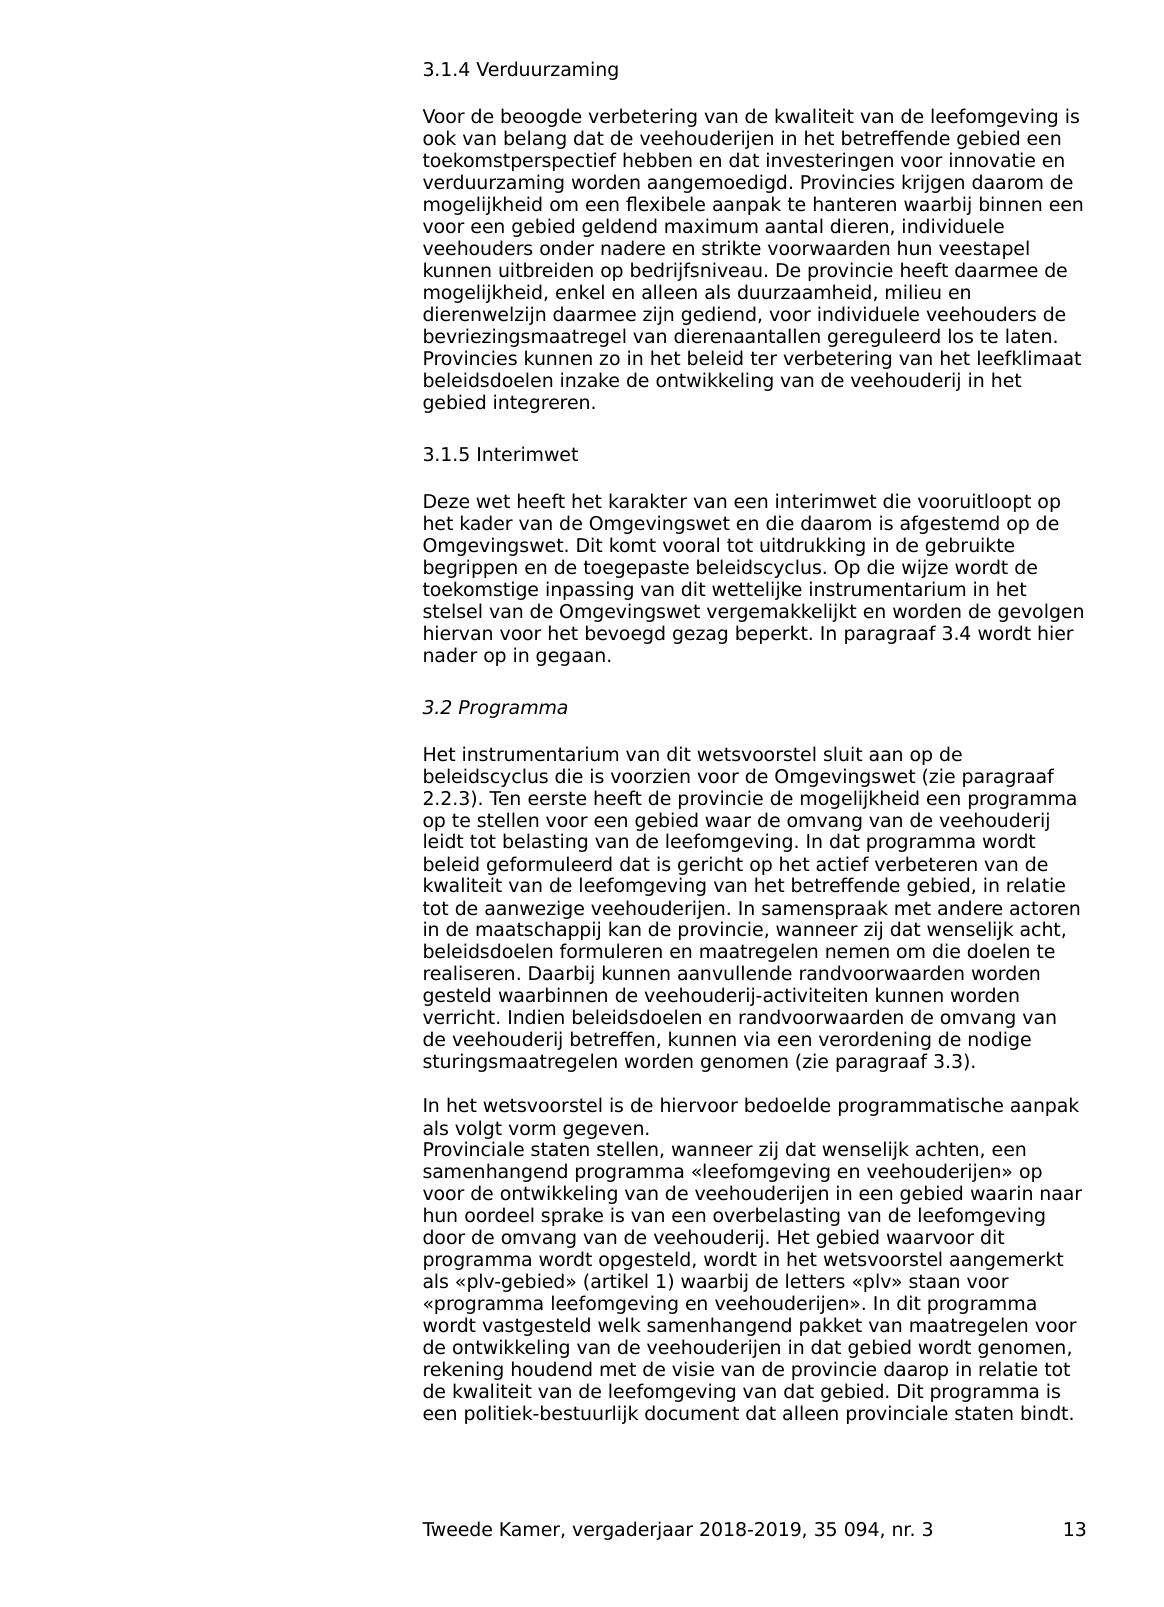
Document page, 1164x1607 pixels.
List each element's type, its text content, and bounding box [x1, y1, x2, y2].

subtitle 3.2 Programma [422, 697, 1087, 718]
text Deze wet heeft het karakter van een interimwet die vooruitloopt op het kader van de Omgevingswet en die daarom is afgestemd op de Omgevingswet. Dit komt vooral tot uitdrukking in de gebruikte begrippen en de toegepaste beleidscyclus. Op die wijze wordt de toekomstige inpassing van dit wettelijke instrumentarium in het stelsel van de Omgevingswet vergemakkelijkt en worden de gevolgen hiervan voor het bevoegd gezag beperkt. In paragraaf 3.4 wordt hier nader op in gegaan. [422, 491, 1087, 667]
text Het instrumentarium van dit wetsvoorstel sluit aan op de beleidscyclus die is voorzien voor de Omgevingswet (zie paragraaf 2.2.3). Ten eerste heeft de provincie de mogelijkheid een programma op te stellen voor een gebied waar de omvang van de veehouderij leidt tot belasting van de leefomgeving. In dat programma wordt beleid geformuleerd dat is gericht op het actief verbeteren van de kwaliteit van de leefomgeving van het betreffende gebied, in relatie tot de aanwezige veehouderijen. In samenspraak met andere actoren in de maatschappij kan de provincie, wanneer zij dat wenselijk acht, beleidsdoelen formuleren en maatregelen nemen om die doelen te realiseren. Daarbij kunnen aanvullende randvoorwaarden worden gesteld waarbinnen de veehouderij-activiteiten kunnen worden verricht. Indien beleidsdoelen en randvoorwaarden de omvang van de veehouderij betreffen, kunnen via een verordening de nodige sturingsmaatregelen worden genomen (zie paragraaf 3.3). [422, 743, 1087, 1073]
subtitle 3.1.5 Interimwet [422, 444, 1087, 466]
text Provinciale staten stellen, wanneer zij dat wenselijk achten, een samenhangend programma «leefomgeving en veehouderijen» op voor de ontwikkeling van de veehouderijen in een gebied waarin naar hun oordeel sprake is van een overbelasting van de leefomgeving door de omvang van de veehouderij. Het gebied waarvoor dit programma wordt opgesteld, wordt in het wetsvoorstel aangemerkt als «plv-gebied» (artikel 1) waarbij de letters «plv» staan voor «programma leefomgeving en veehouderijen». In dit programma wordt vastgesteld welk samenhangend pakket van maatregelen voor de ontwikkeling van de veehouderijen in dat gebied wordt genomen, rekening houdend met de visie van de provincie daarop in relatie tot de kwaliteit van de leefomgeving van dat gebied. Dit programma is een politiek-bestuurlijk document dat alleen provinciale staten bindt. [422, 1139, 1087, 1425]
subtitle 3.1.4 Verduurzaming [422, 59, 1087, 81]
text Voor de beoogde verbetering van de kwaliteit van de leefomgeving is ook van belang dat de veehouderijen in het betreffende gebied een toekomstperspectief hebben en dat investeringen voor innovatie en verduurzaming worden aangemoedigd. Provincies krijgen daarom de mogelijkheid om een flexibele aanpak te hanteren waarbij binnen een voor een gebied geldend maximum aantal dieren, individuele veehouders onder nadere en strikte voorwaarden hun veestapel kunnen uitbreiden op bedrijfsniveau. De provincie heeft daarmee de mogelijkheid, enkel en alleen als duurzaamheid, milieu en dierenwelzijn daarmee zijn gediend, voor individuele veehouders de bevriezingsmaatregel van dierenaantallen gereguleerd los te laten. Provincies kunnen zo in het beleid ter verbetering van het leefklimaat beleidsdoelen inzake de ontwikkeling van de veehouderij in het gebied integreren. [422, 106, 1087, 414]
text In het wetsvoorstel is de hiervoor bedoelde programmatische aanpak als volgt vorm gegeven. [422, 1095, 1087, 1139]
